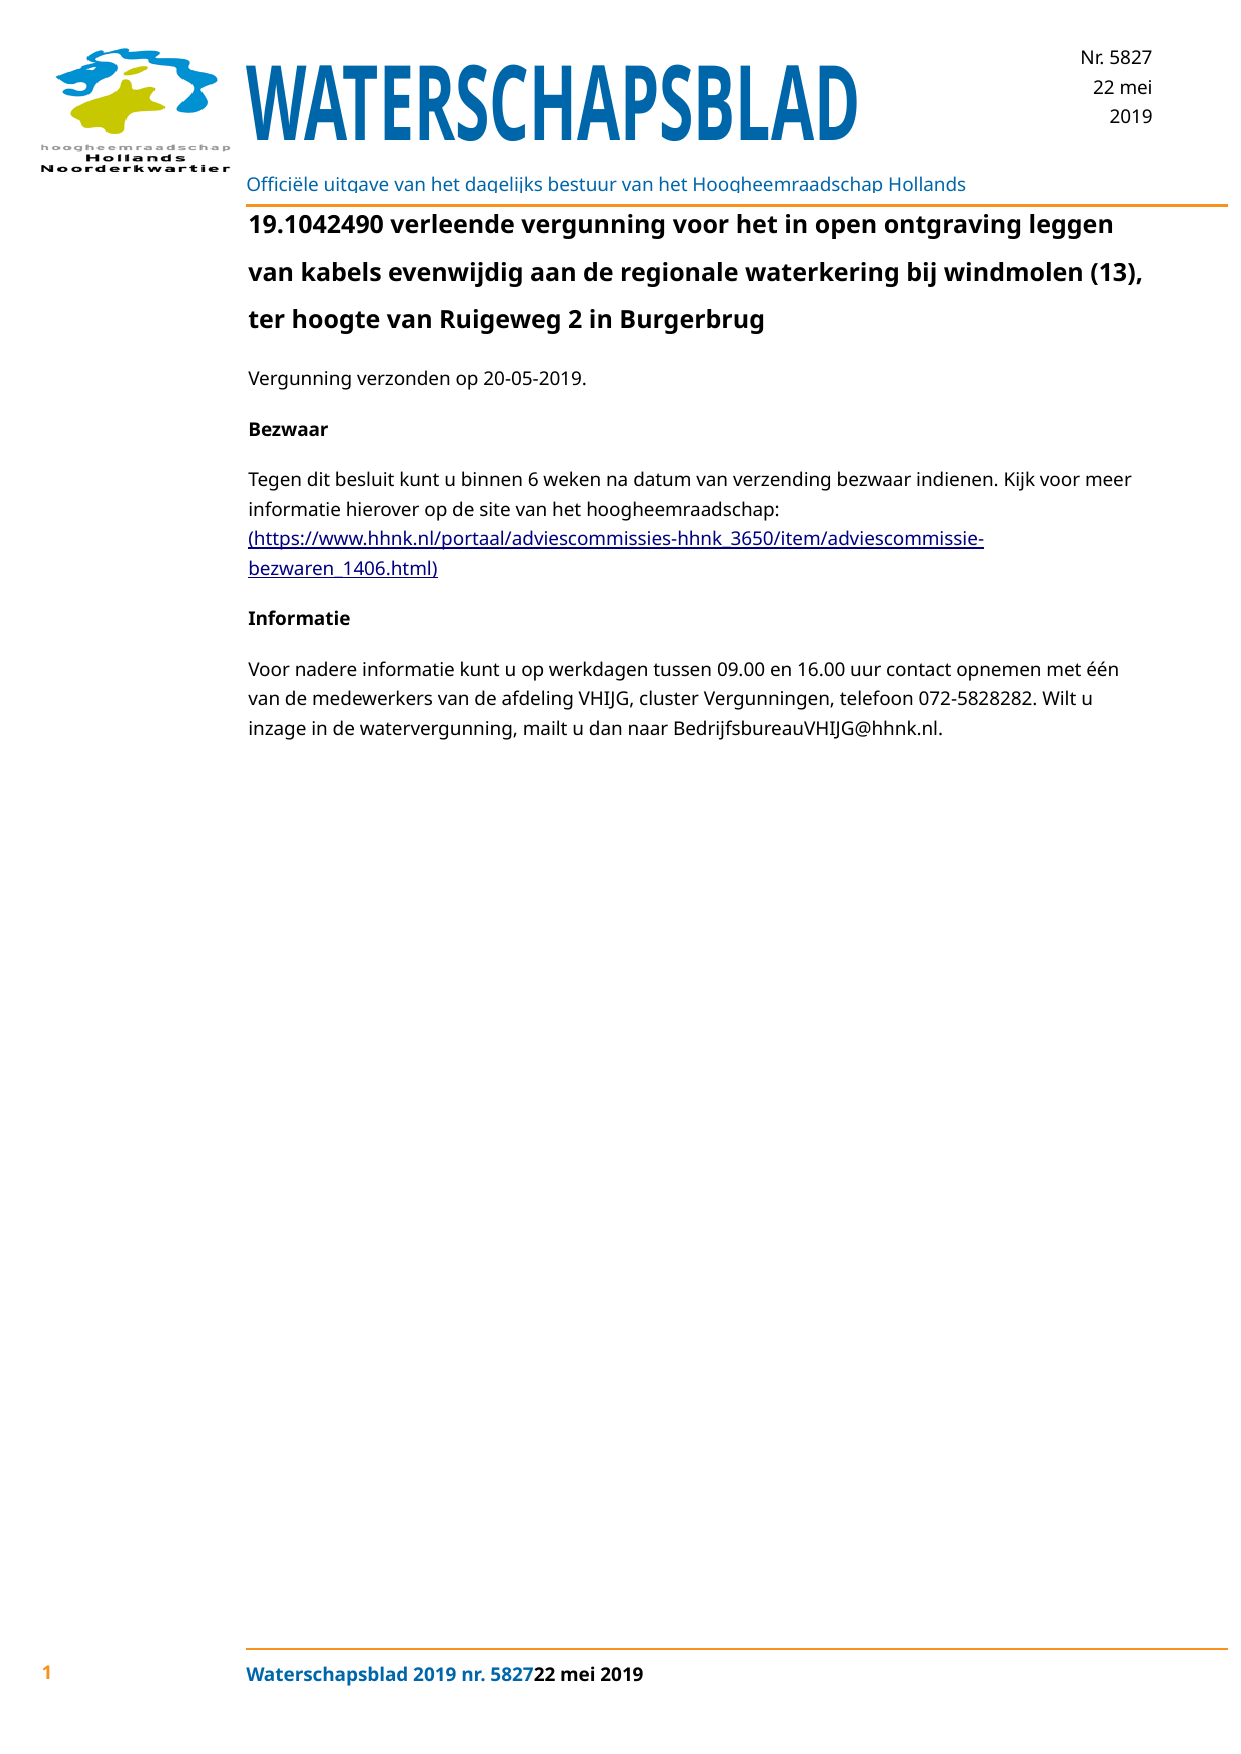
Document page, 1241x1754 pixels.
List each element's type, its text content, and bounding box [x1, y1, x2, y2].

text Vergunning verzonden op 20-05-2019. [248, 366, 1152, 391]
text Tegen dit besluit kunt u binnen 6 weken na datum van verzending bezwaar indienen. Kijk voor meer informatie hierover op de site van het hoogheemraadschap: (https://www.hhnk.nl/portaal/adviescommissies-hhnk_3650/item/adviescommissie-bezwaren_1406.html) [248, 466, 1152, 581]
picture [41, 47, 231, 172]
text Bezwaar [248, 416, 1152, 442]
text 19.1042490 verleende vergunning voor het in open ontgraving leggen van kabels evenwijdig aan de regionale waterkering bij windmolen (13), ter hoogte van Ruigeweg 2 in Burgerbrug [248, 207, 1152, 336]
text Informatie [248, 606, 1152, 631]
text Voor nadere informatie kunt u op werkdagen tussen 09.00 en 16.00 uur contact opnemen met één van de medewerkers van de afdeling VHIJG, cluster Vergunningen, telefoon 072-5828282. Wilt u inzage in de watervergunning, mailt u dan naar BedrijfsbureauVHIJG@hhnk.nl. [248, 656, 1152, 741]
